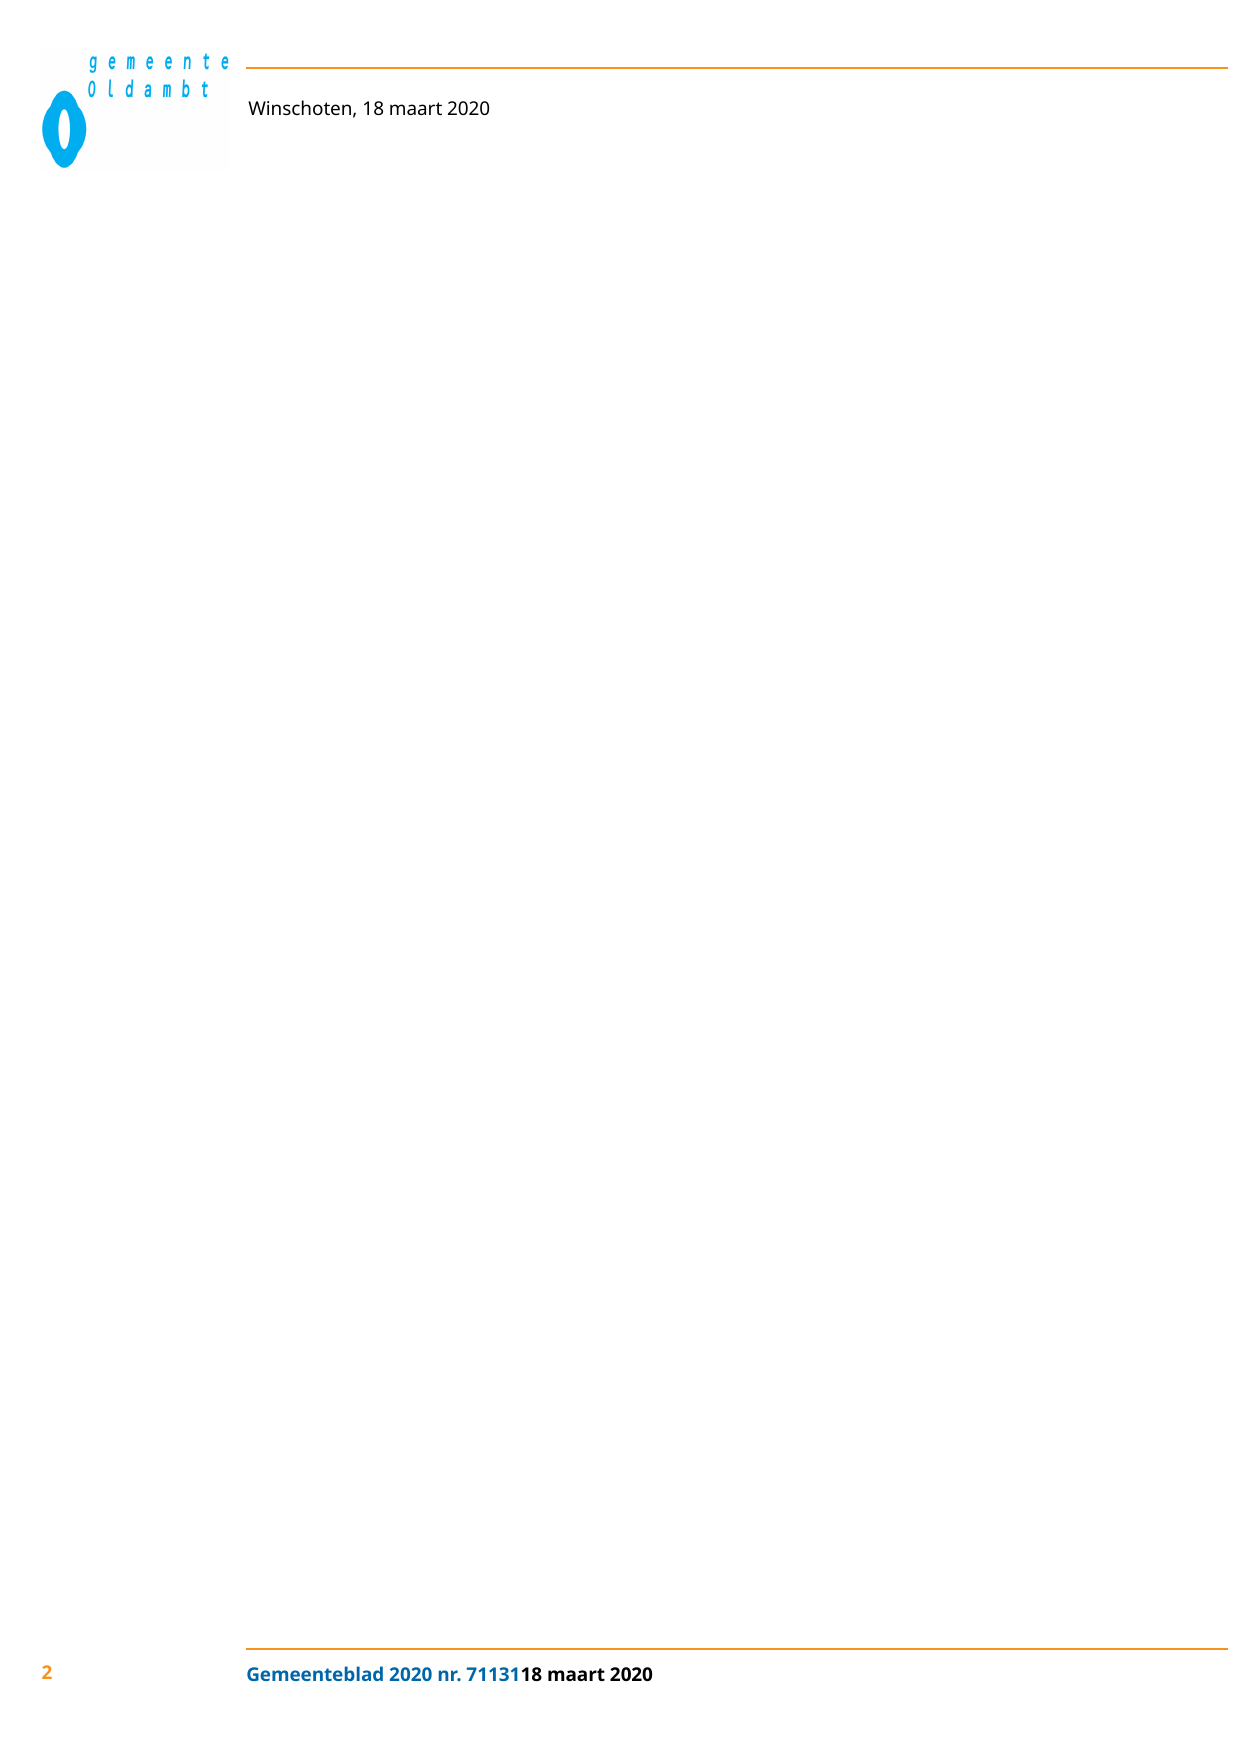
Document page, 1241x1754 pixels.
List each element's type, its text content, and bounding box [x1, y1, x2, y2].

text Winschoten, 18 maart 2020 [248, 95, 1152, 121]
picture [41, 47, 231, 172]
